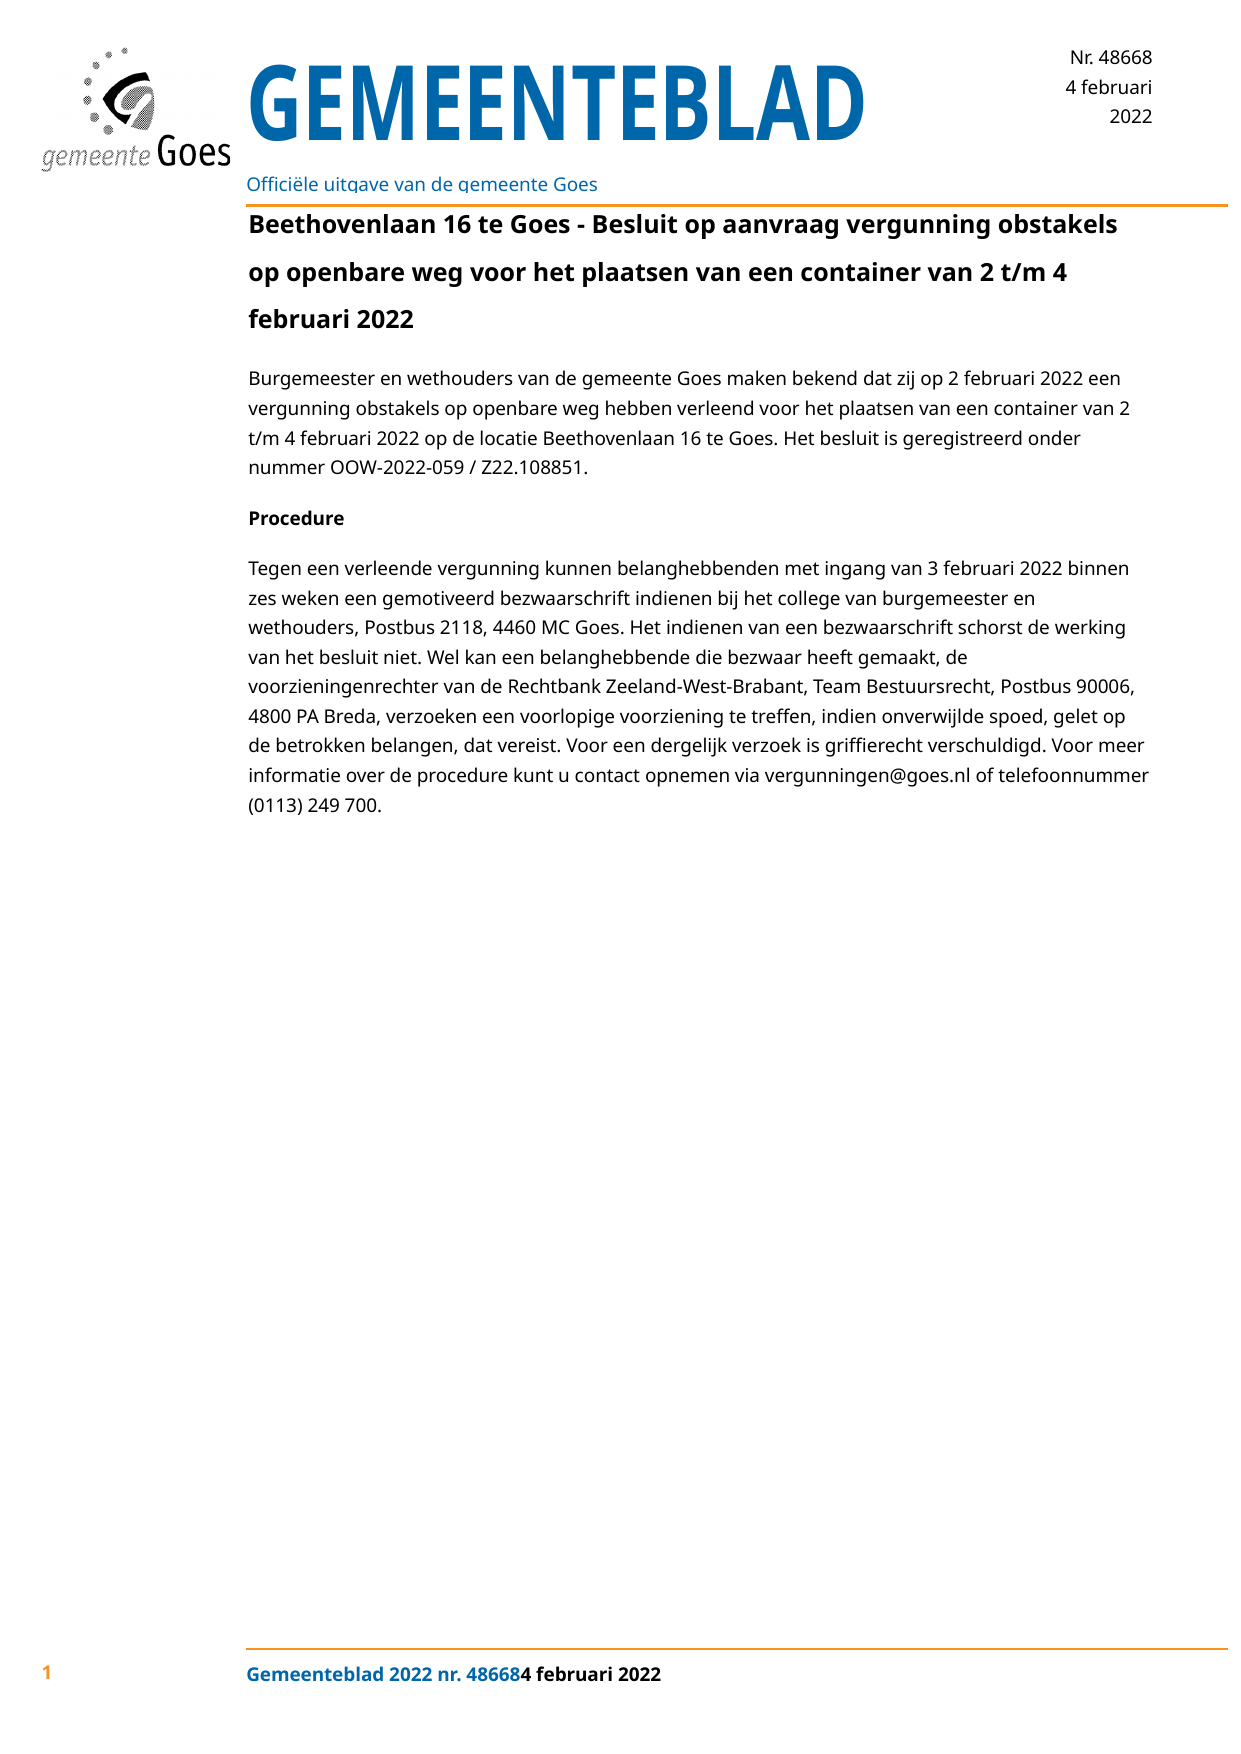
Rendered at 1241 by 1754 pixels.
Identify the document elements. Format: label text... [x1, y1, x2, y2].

text Burgemeester en wethouders van de gemeente Goes maken bekend dat zij op 2 februari 2022 een vergunning obstakels op openbare weg hebben verleend voor het plaatsen van een container van 2 t/m 4 februari 2022 op de locatie Beethovenlaan 16 te Goes. Het besluit is geregistreerd onder nummer OOW-2022-059 / Z22.108851. [248, 366, 1152, 480]
picture [41, 47, 231, 172]
text Beethovenlaan 16 te Goes - Besluit op aanvraag vergunning obstakels op openbare weg voor het plaatsen van een container van 2 t/m 4 februari 2022 [248, 207, 1152, 336]
text Tegen een verleende vergunning kunnen belanghebbenden met ingang van 3 februari 2022 binnen zes weken een gemotiveerd bezwaarschrift indienen bij het college van burgemeester en wethouders, Postbus 2118, 4460 MC Goes. Het indienen van een bezwaarschrift schorst de werking van het besluit niet. Wel kan een belanghebbende die bezwaar heeft gemaakt, de voorzieningenrechter van de Rechtbank Zeeland-West-Brabant, Team Bestuursrecht, Postbus 90006, 4800 PA Breda, verzoeken een voorlopige voorziening te treffen, indien onverwijlde spoed, gelet op de betrokken belangen, dat vereist. Voor een dergelijk verzoek is griffierecht verschuldigd. Voor meer informatie over de procedure kunt u contact opnemen via vergunningen@goes.nl of telefoonnummer (0113) 249 700. [248, 555, 1152, 817]
text Procedure [248, 505, 1152, 530]
